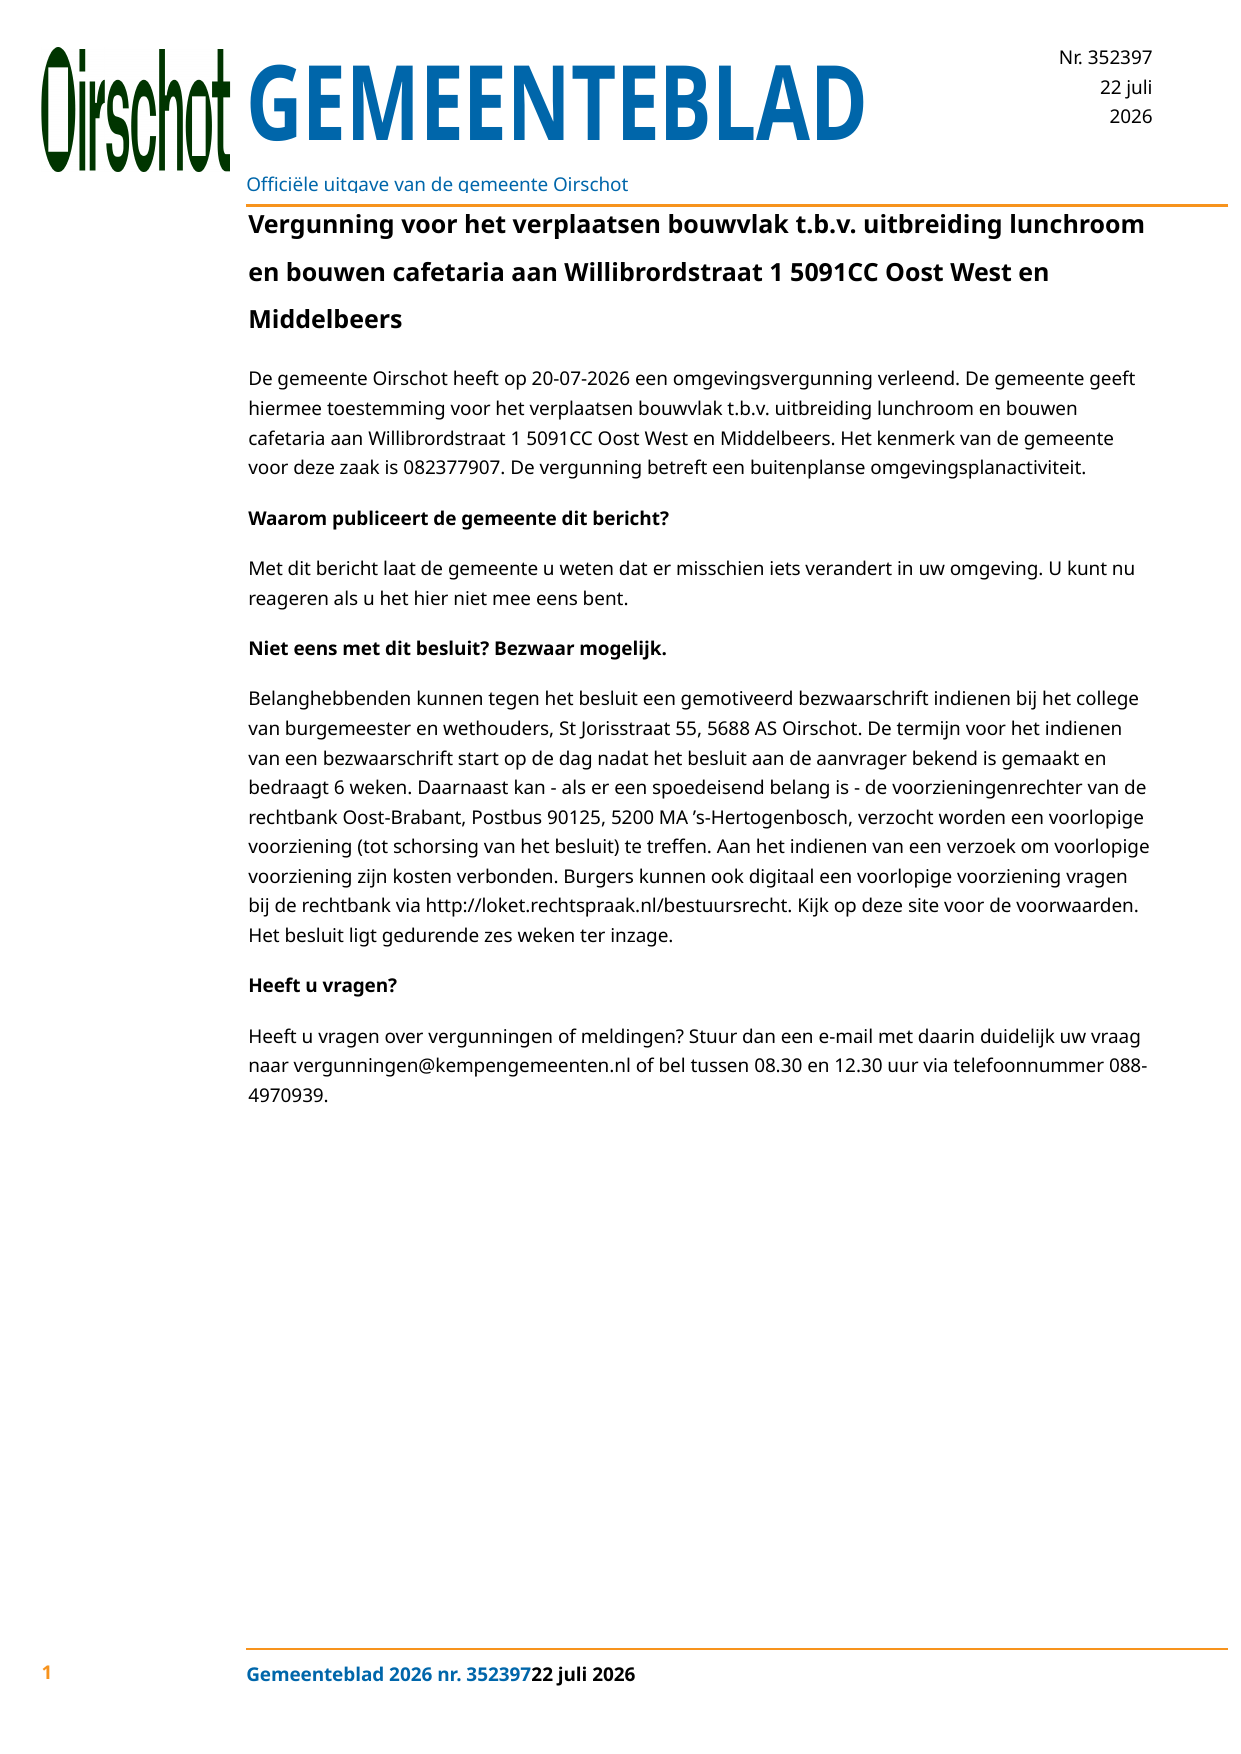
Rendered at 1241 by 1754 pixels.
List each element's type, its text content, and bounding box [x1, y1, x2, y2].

text Niet eens met dit besluit? Bezwaar mogelijk. [248, 635, 1152, 661]
picture [41, 47, 231, 172]
text Met dit bericht laat de gemeente u weten dat er misschien iets verandert in uw omgeving. U kunt nu reageren als u het hier niet mee eens bent. [248, 555, 1152, 610]
text Heeft u vragen over vergunningen of meldingen? Stuur dan een e-mail met daarin duidelijk uw vraag naar vergunningen@kempengemeenten.nl of bel tussen 08.30 en 12.30 uur via telefoonnummer 088-4970939. [248, 1023, 1152, 1108]
text Waarom publiceert de gemeente dit bericht? [248, 505, 1152, 530]
text Heeft u vragen? [248, 973, 1152, 998]
text Vergunning voor het verplaatsen bouwvlak t.b.v. uitbreiding lunchroom en bouwen cafetaria aan Willibrordstraat 1 5091CC Oost West en Middelbeers [248, 207, 1152, 336]
text De gemeente Oirschot heeft op 20-07-2026 een omgevingsvergunning verleend. De gemeente geeft hiermee toestemming voor het verplaatsen bouwvlak t.b.v. uitbreiding lunchroom en bouwen cafetaria aan Willibrordstraat 1 5091CC Oost West en Middelbeers. Het kenmerk van de gemeente voor deze zaak is 082377907. De vergunning betreft een buitenplanse omgevingsplanactiviteit. [248, 366, 1152, 480]
text Belanghebbenden kunnen tegen het besluit een gemotiveerd bezwaarschrift indienen bij het college van burgemeester en wethouders, St Jorisstraat 55, 5688 AS Oirschot. De termijn voor het indienen van een bezwaarschrift start op de dag nadat het besluit aan de aanvrager bekend is gemaakt en bedraagt 6 weken. Daarnaast kan - als er een spoedeisend belang is - de voorzieningenrechter van de rechtbank Oost-Brabant, Postbus 90125, 5200 MA ’s-Hertogenbosch, verzocht worden een voorlopige voorziening (tot schorsing van het besluit) te treffen. Aan het indienen van een verzoek om voorlopige voorziening zijn kosten verbonden. Burgers kunnen ook digitaal een voorlopige voorziening vragen bij de rechtbank via http://loket.rechtspraak.nl/bestuursrecht. Kijk op deze site voor de voorwaarden. Het besluit ligt gedurende zes weken ter inzage. [248, 686, 1152, 948]
